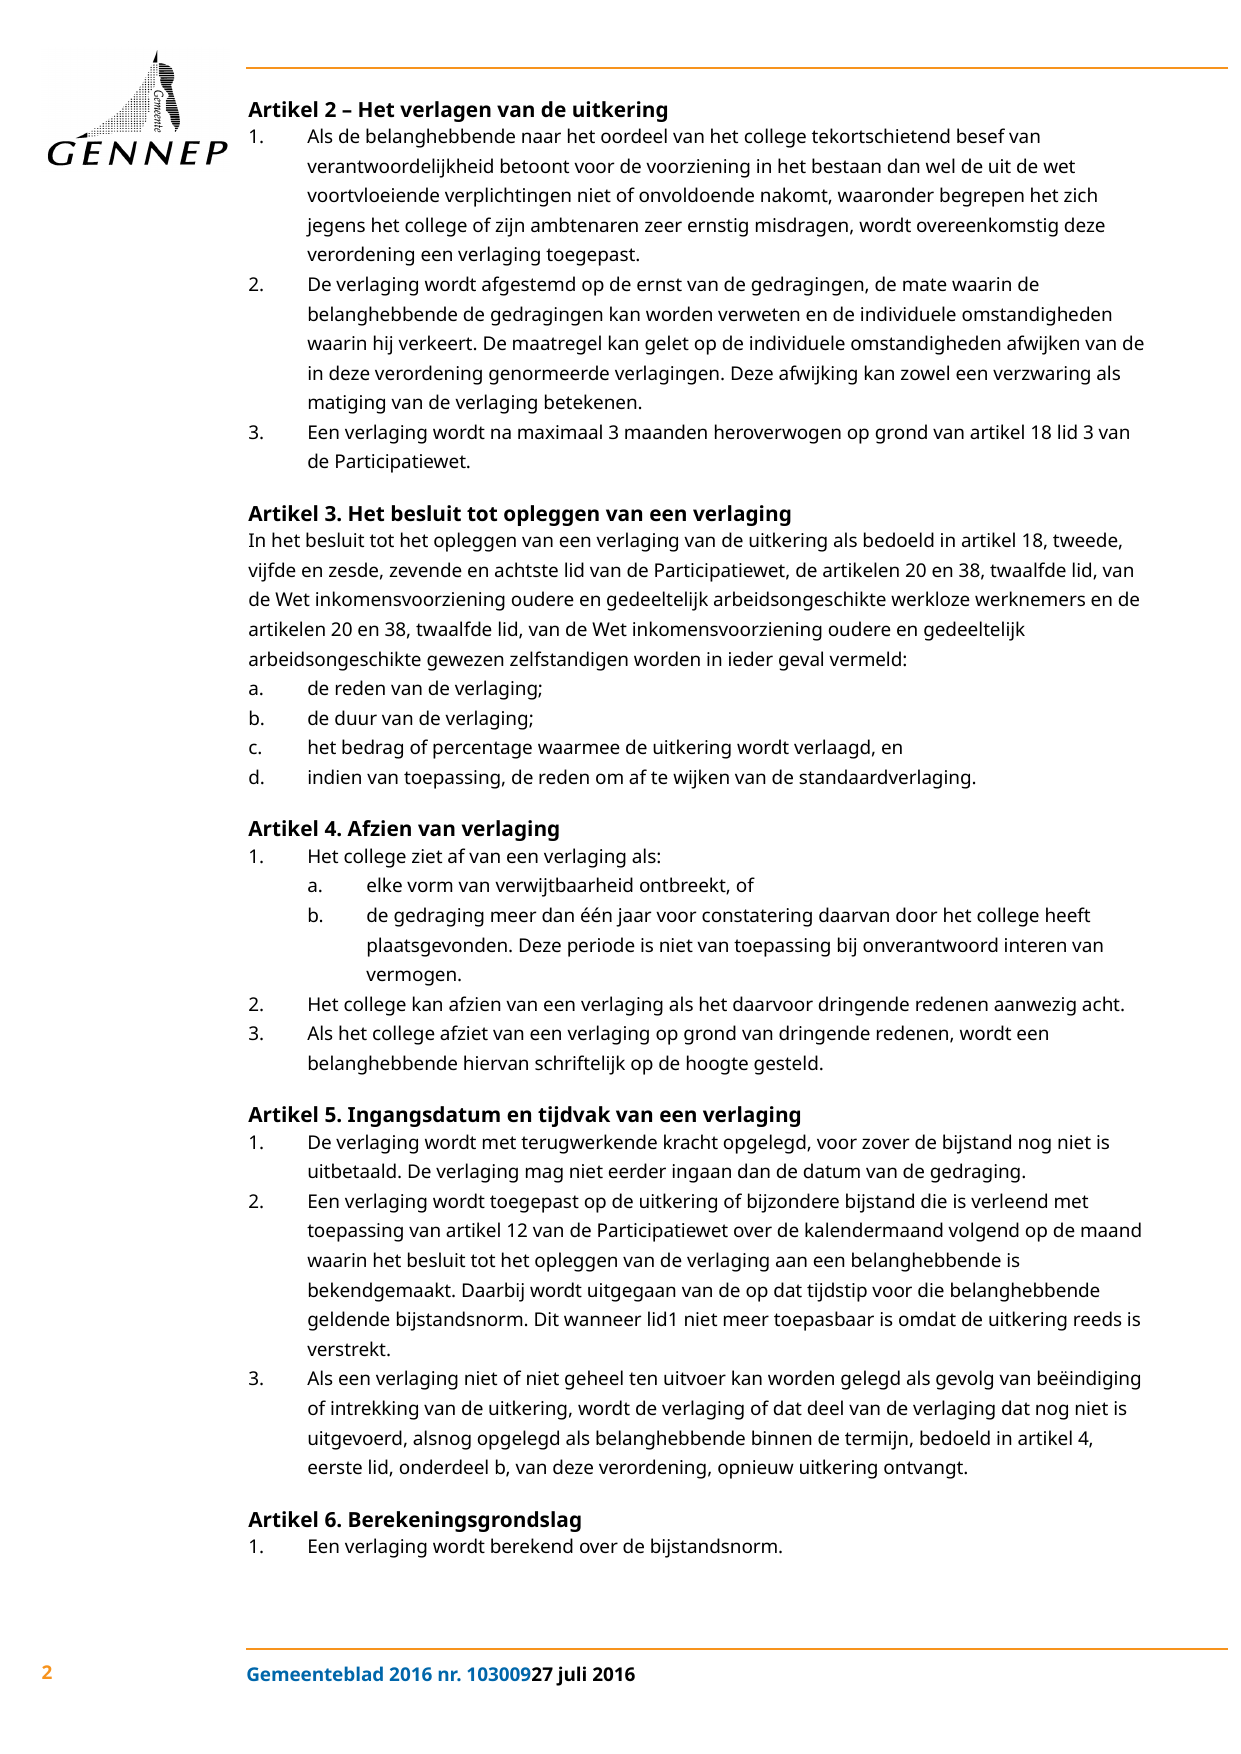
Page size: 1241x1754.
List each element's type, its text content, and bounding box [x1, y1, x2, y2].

list Als het college afziet van een verlaging op grond van dringende redenen, wordt een belanghebbende hiervan schriftelijk op de hoogte gesteld. [248, 1021, 1152, 1076]
list De verlaging wordt afgestemd op de ernst van de gedragingen, de mate waarin de belanghebbende de gedragingen kan worden verweten en de individuele omstandigheden waarin hij verkeert. De maatregel kan gelet op de individuele omstandigheden afwijken van de in deze verordening genormeerde verlagingen. Deze afwijking kan zowel een verzwaring als matiging van de verlaging betekenen. [248, 271, 1152, 415]
text Artikel 5. Ingangsdatum en tijdvak van een verlaging [248, 1101, 1152, 1129]
list De verlaging wordt met terugwerkende kracht opgelegd, voor zover de bijstand nog niet is uitbetaald. De verlaging mag niet eerder ingaan dan de datum van de gedraging. [248, 1129, 1152, 1184]
list Een verlaging wordt toegepast op de uitkering of bijzondere bijstand die is verleend met toepassing van artikel 12 van de Participatiewet over de kalendermaand volgend op de maand waarin het besluit tot het opleggen van de verlaging aan een belanghebbende is bekendgemaakt. Daarbij wordt uitgegaan van de op dat tijdstip voor die belanghebbende geldende bijstandsnorm. Dit wanneer lid1 niet meer toepasbaar is omdat de uitkering reeds is verstrekt. [248, 1188, 1152, 1362]
text In het besluit tot het opleggen van een verlaging van de uitkering als bedoeld in artikel 18, tweede, vijfde en zesde, zevende en achtste lid van de Participatiewet, de artikelen 20 en 38, twaalfde lid, van de Wet inkomensvoorziening oudere en gedeeltelijk arbeidsongeschikte werkloze werknemers en de artikelen 20 en 38, twaalfde lid, van de Wet inkomensvoorziening oudere en gedeeltelijk arbeidsongeschikte gewezen zelfstandigen worden in ieder geval vermeld: [248, 527, 1152, 672]
text Artikel 3. Het besluit tot opleggen van een verlaging [248, 499, 1152, 527]
list Een verlaging wordt berekend over de bijstandsnorm. [248, 1533, 1152, 1559]
text Artikel 4. Afzien van verlaging [248, 814, 1152, 843]
list de reden van de verlaging; [248, 675, 1152, 701]
list het bedrag of percentage waarmee de uitkering wordt verlaagd, en [248, 734, 1152, 760]
list Als een verlaging niet of niet geheel ten uitvoer kan worden gelegd als gevolg van beëindiging of intrekking van de uitkering, wordt de verlaging of dat deel van de verlaging dat nog niet is uitgevoerd, alsnog opgelegd als belanghebbende binnen de termijn, bedoeld in artikel 4, eerste lid, onderdeel b, van deze verordening, opnieuw uitkering ontvangt. [248, 1366, 1152, 1480]
text Artikel 6. Berekeningsgrondslag [248, 1505, 1152, 1533]
list Het college ziet af van een verlaging als: [248, 843, 1152, 869]
picture [41, 47, 231, 172]
list de duur van de verlaging; [248, 705, 1152, 731]
list de gedraging meer dan één jaar voor constatering daarvan door het college heeft plaatsgevonden. Deze periode is niet van toepassing bij onverantwoord interen van vermogen. [307, 902, 1152, 987]
text Artikel 2 – Het verlagen van de uitkering [248, 95, 1152, 123]
list Als de belanghebbende naar het oordeel van het college tekortschietend besef van verantwoordelijkheid betoont voor de voorziening in het bestaan dan wel de uit de wet voortvloeiende verplichtingen niet of onvoldoende nakomt, waaronder begrepen het zich jegens het college of zijn ambtenaren zeer ernstig misdragen, wordt overeenkomstig deze verordening een verlaging toegepast. [248, 123, 1152, 267]
list indien van toepassing, de reden om af te wijken van de standaardverlaging. [248, 764, 1152, 790]
list Het college kan afzien van een verlaging als het daarvoor dringende redenen aanwezig acht. [248, 991, 1152, 1017]
list Een verlaging wordt na maximaal 3 maanden heroverwogen op grond van artikel 18 lid 3 van de Participatiewet. [248, 419, 1152, 474]
list elke vorm van verwijtbaarheid ontbreekt, of [307, 873, 1152, 898]
